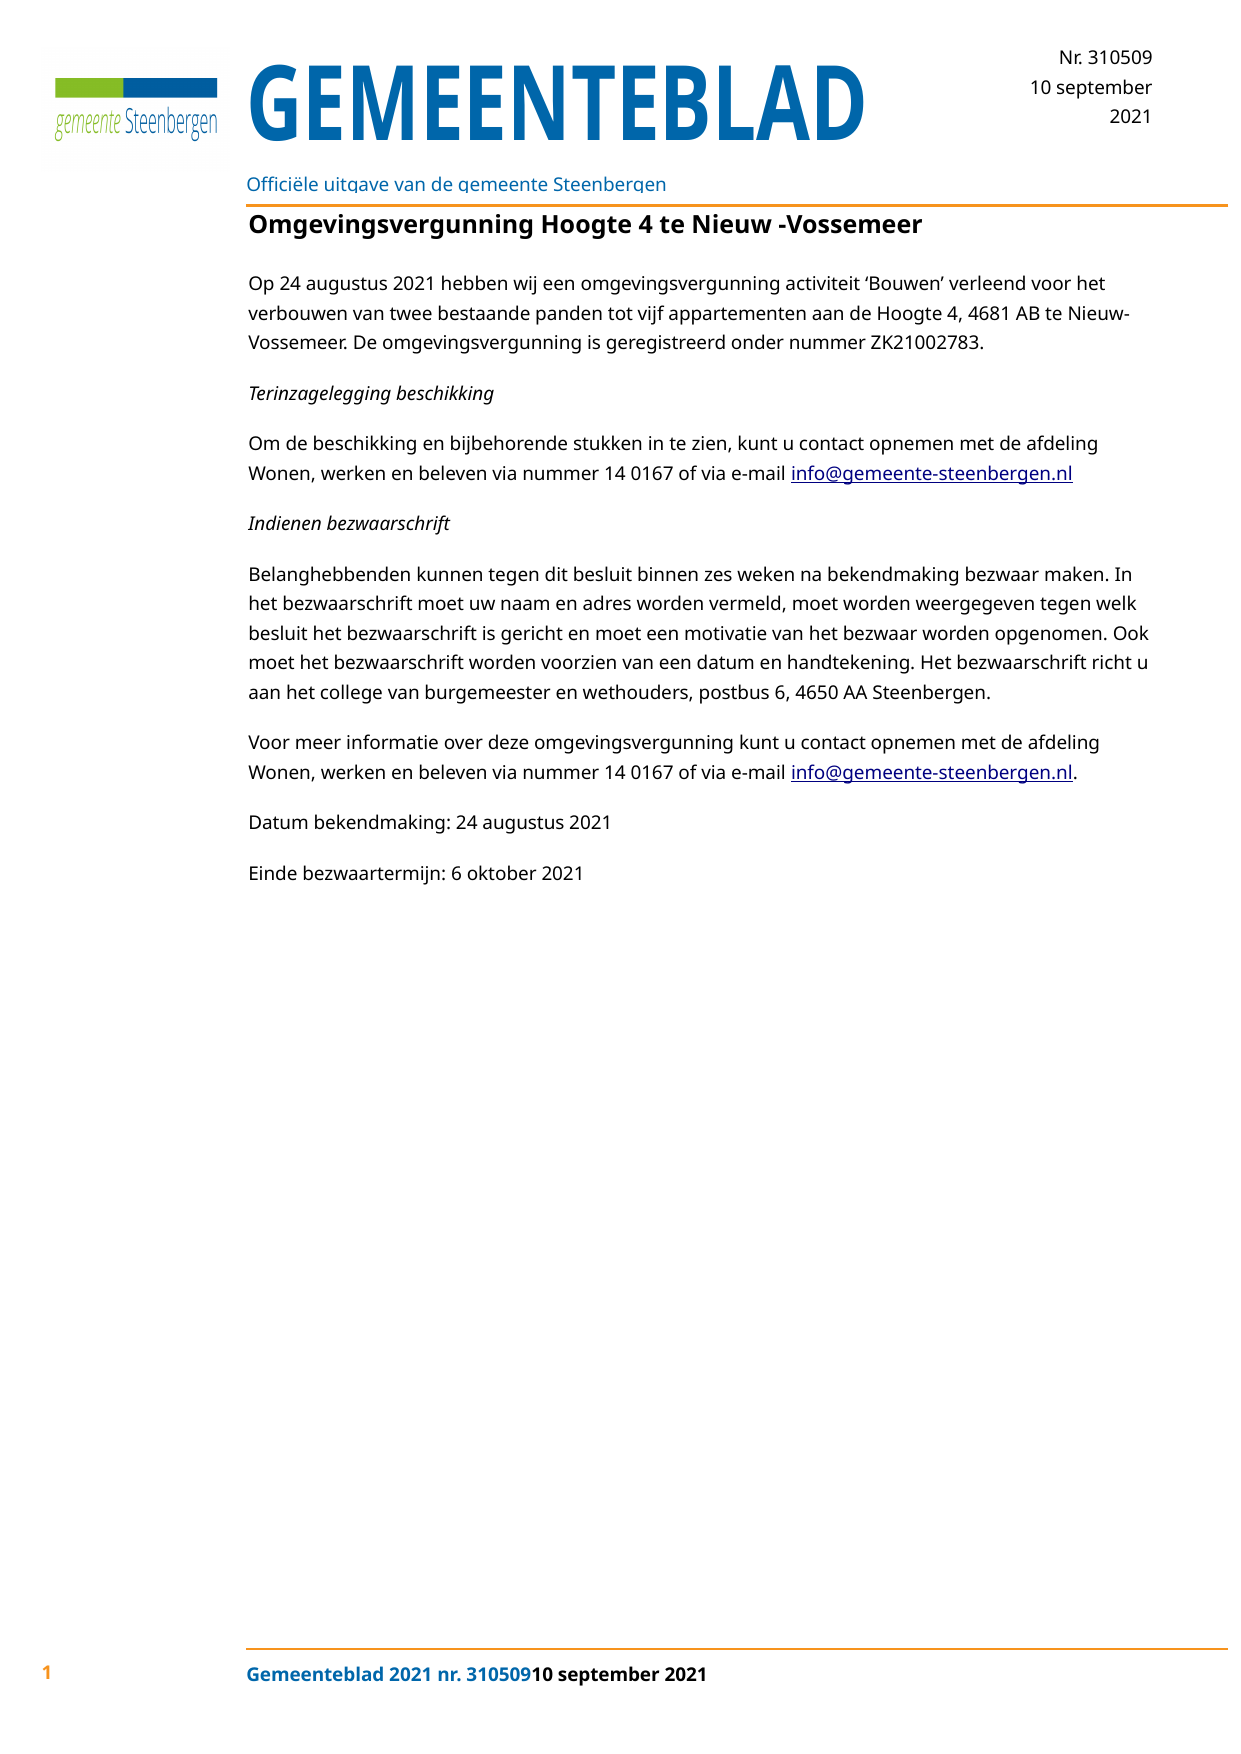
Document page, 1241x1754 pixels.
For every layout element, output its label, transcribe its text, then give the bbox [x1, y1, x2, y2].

text Om de beschikking en bijbehorende stukken in te zien, kunt u contact opnemen met de afdeling Wonen, werken en beleven via nummer 14 0167 of via e-mail info@gemeente-steenbergen.nl [248, 430, 1152, 486]
text Einde bezwaartermijn: 6 oktober 2021 [248, 860, 1152, 886]
text Belanghebbenden kunnen tegen dit besluit binnen zes weken na bekendmaking bezwaar maken. In het bezwaarschrift moet uw naam en adres worden vermeld, moet worden weergegeven tegen welk besluit het bezwaarschrift is gericht en moet een motivatie van het bezwaar worden opgenomen. Ook moet het bezwaarschrift worden voorzien van een datum en handtekening. Het bezwaarschrift richt u aan het college van burgemeester en wethouders, postbus 6, 4650 AA Steenbergen. [248, 561, 1152, 705]
text Voor meer informatie over deze omgevingsvergunning kunt u contact opnemen met de afdeling Wonen, werken en beleven via nummer 14 0167 of via e-mail info@gemeente-steenbergen.nl. [248, 729, 1152, 785]
text Datum bekendmaking: 24 augustus 2021 [248, 809, 1152, 835]
text Terinzagelegging beschikking [248, 380, 1152, 406]
picture [41, 47, 231, 172]
text Indienen bezwaarschrift [248, 510, 1152, 536]
text Op 24 augustus 2021 hebben wij een omgevingsvergunning activiteit ‘Bouwen’ verleend voor het verbouwen van twee bestaande panden tot vijf appartementen aan de Hoogte 4, 4681 AB te Nieuw-Vossemeer. De omgevingsvergunning is geregistreerd onder nummer ZK21002783. [248, 270, 1152, 355]
text Omgevingsvergunning Hoogte 4 te Nieuw -Vossemeer [248, 207, 1152, 241]
